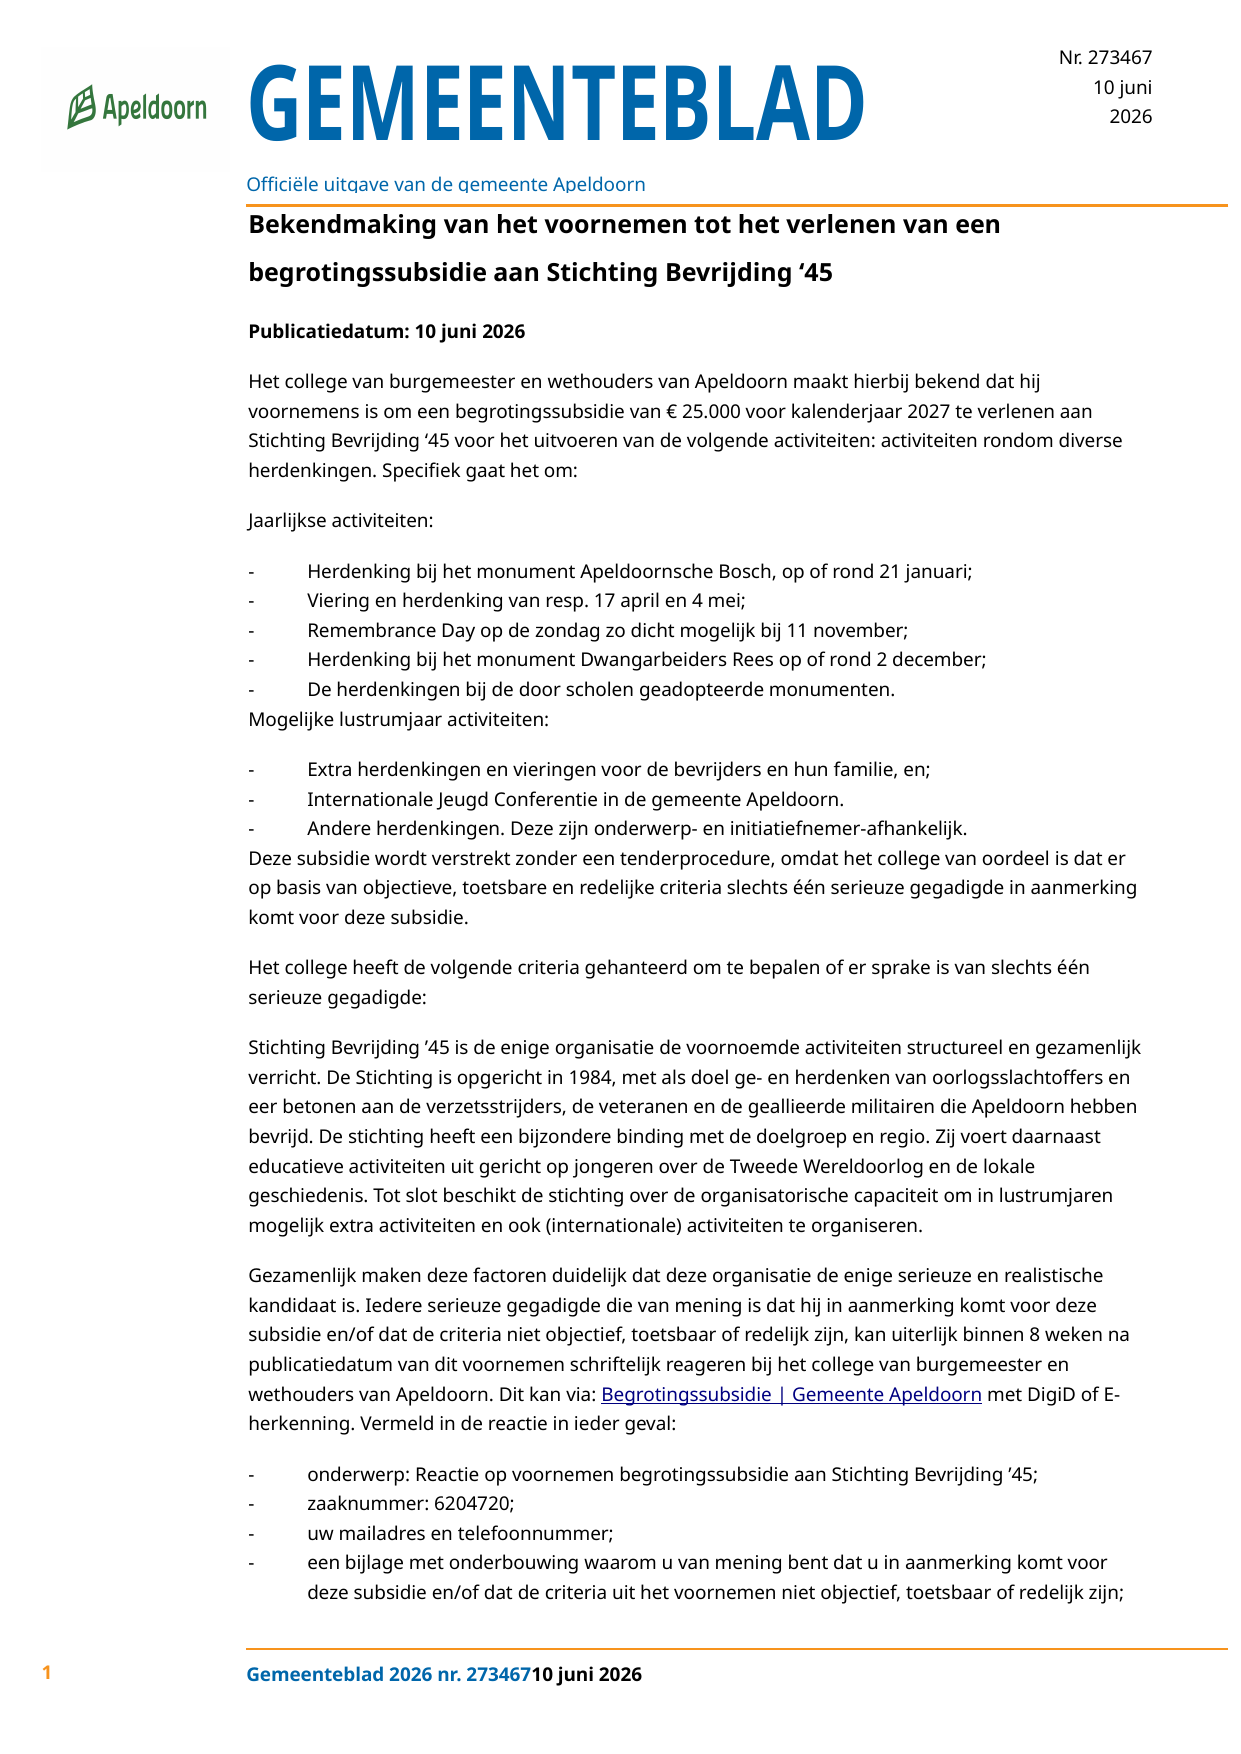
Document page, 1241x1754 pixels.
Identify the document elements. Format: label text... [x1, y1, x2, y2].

text Mogelijke lustrumjaar activiteiten: [248, 706, 1152, 732]
text Het college van burgemeester en wethouders van Apeldoorn maakt hierbij bekend dat hij voornemens is om een begrotingssubsidie van € 25.000 voor kalenderjaar 2027 te verlenen aan Stichting Bevrijding ‘45 voor het uitvoeren van de volgende activiteiten: activiteiten rondom diverse herdenkingen. Specifiek gaat het om: [248, 368, 1152, 483]
list een bijlage met onderbouwing waarom u van mening bent dat u in aanmerking komt voor deze subsidie en/of dat de criteria uit het voornemen niet objectief, toetsbaar of redelijk zijn; [248, 1549, 1152, 1605]
picture [41, 47, 231, 172]
list Herdenking bij het monument Dwangarbeiders Rees op of rond 2 december; [248, 647, 1152, 672]
list Andere herdenkingen. Deze zijn onderwerp- en initiatiefnemer-afhankelijk. [248, 815, 1152, 841]
text Jaarlijkse activiteiten: [248, 507, 1152, 533]
list uw mailadres en telefoonnummer; [248, 1520, 1152, 1546]
list Internationale Jeugd Conferentie in de gemeente Apeldoorn. [248, 786, 1152, 812]
text Stichting Bevrijding ’45 is de enige organisatie de voornoemde activiteiten structureel en gezamenlijk verricht. De Stichting is opgericht in 1984, met als doel ge- en herdenken van oorlogsslachtoffers en eer betonen aan de verzetsstrijders, de veteranen en de geallieerde militairen die Apeldoorn hebben bevrijd. De stichting heeft een bijzondere binding met de doelgroep en regio. Zij voert daarnaast educatieve activiteiten uit gericht op jongeren over de Tweede Wereldoorlog en de lokale geschiedenis. Tot slot beschikt de stichting over de organisatorische capaciteit om in lustrumjaren mogelijk extra activiteiten en ook (internationale) activiteiten te organiseren. [248, 1034, 1152, 1238]
list onderwerp: Reactie op voornemen begrotingssubsidie aan Stichting Bevrijding ’45; [248, 1461, 1152, 1487]
list Remembrance Day op de zondag zo dicht mogelijk bij 11 november; [248, 617, 1152, 643]
text Deze subsidie wordt verstrekt zonder een tenderprocedure, omdat het college van oordeel is dat er op basis van objectieve, toetsbare en redelijke criteria slechts één serieuze gegadigde in aanmerking komt voor deze subsidie. [248, 845, 1152, 930]
list Viering en herdenking van resp. 17 april en 4 mei; [248, 587, 1152, 613]
list zaaknummer: 6204720; [248, 1490, 1152, 1516]
list Extra herdenkingen en vieringen voor de bevrijders en hun familie, en; [248, 756, 1152, 782]
text Gezamenlijk maken deze factoren duidelijk dat deze organisatie de enige serieuze en realistische kandidaat is. Iedere serieuze gegadigde die van mening is dat hij in aanmerking komt voor deze subsidie en/of dat de criteria niet objectief, toetsbaar of redelijk zijn, kan uiterlijk binnen 8 weken na publicatiedatum van dit voornemen schriftelijk reageren bij het college van burgemeester en wethouders van Apeldoorn. Dit kan via: Begrotingssubsidie | Gemeente Apeldoorn met DigiD of E-herkenning. Vermeld in de reactie in ieder geval: [248, 1262, 1152, 1436]
text Publicatiedatum: 10 juni 2026 [248, 318, 1152, 344]
text Het college heeft de volgende criteria gehanteerd om te bepalen of er sprake is van slechts één serieuze gegadigde: [248, 954, 1152, 1010]
text Bekendmaking van het voornemen tot het verlenen van een begrotingssubsidie aan Stichting Bevrijding ‘45 [248, 207, 1152, 288]
list Herdenking bij het monument Apeldoornsche Bosch, op of rond 21 januari; [248, 558, 1152, 584]
list De herdenkingen bij de door scholen geadopteerde monumenten. [248, 676, 1152, 702]
